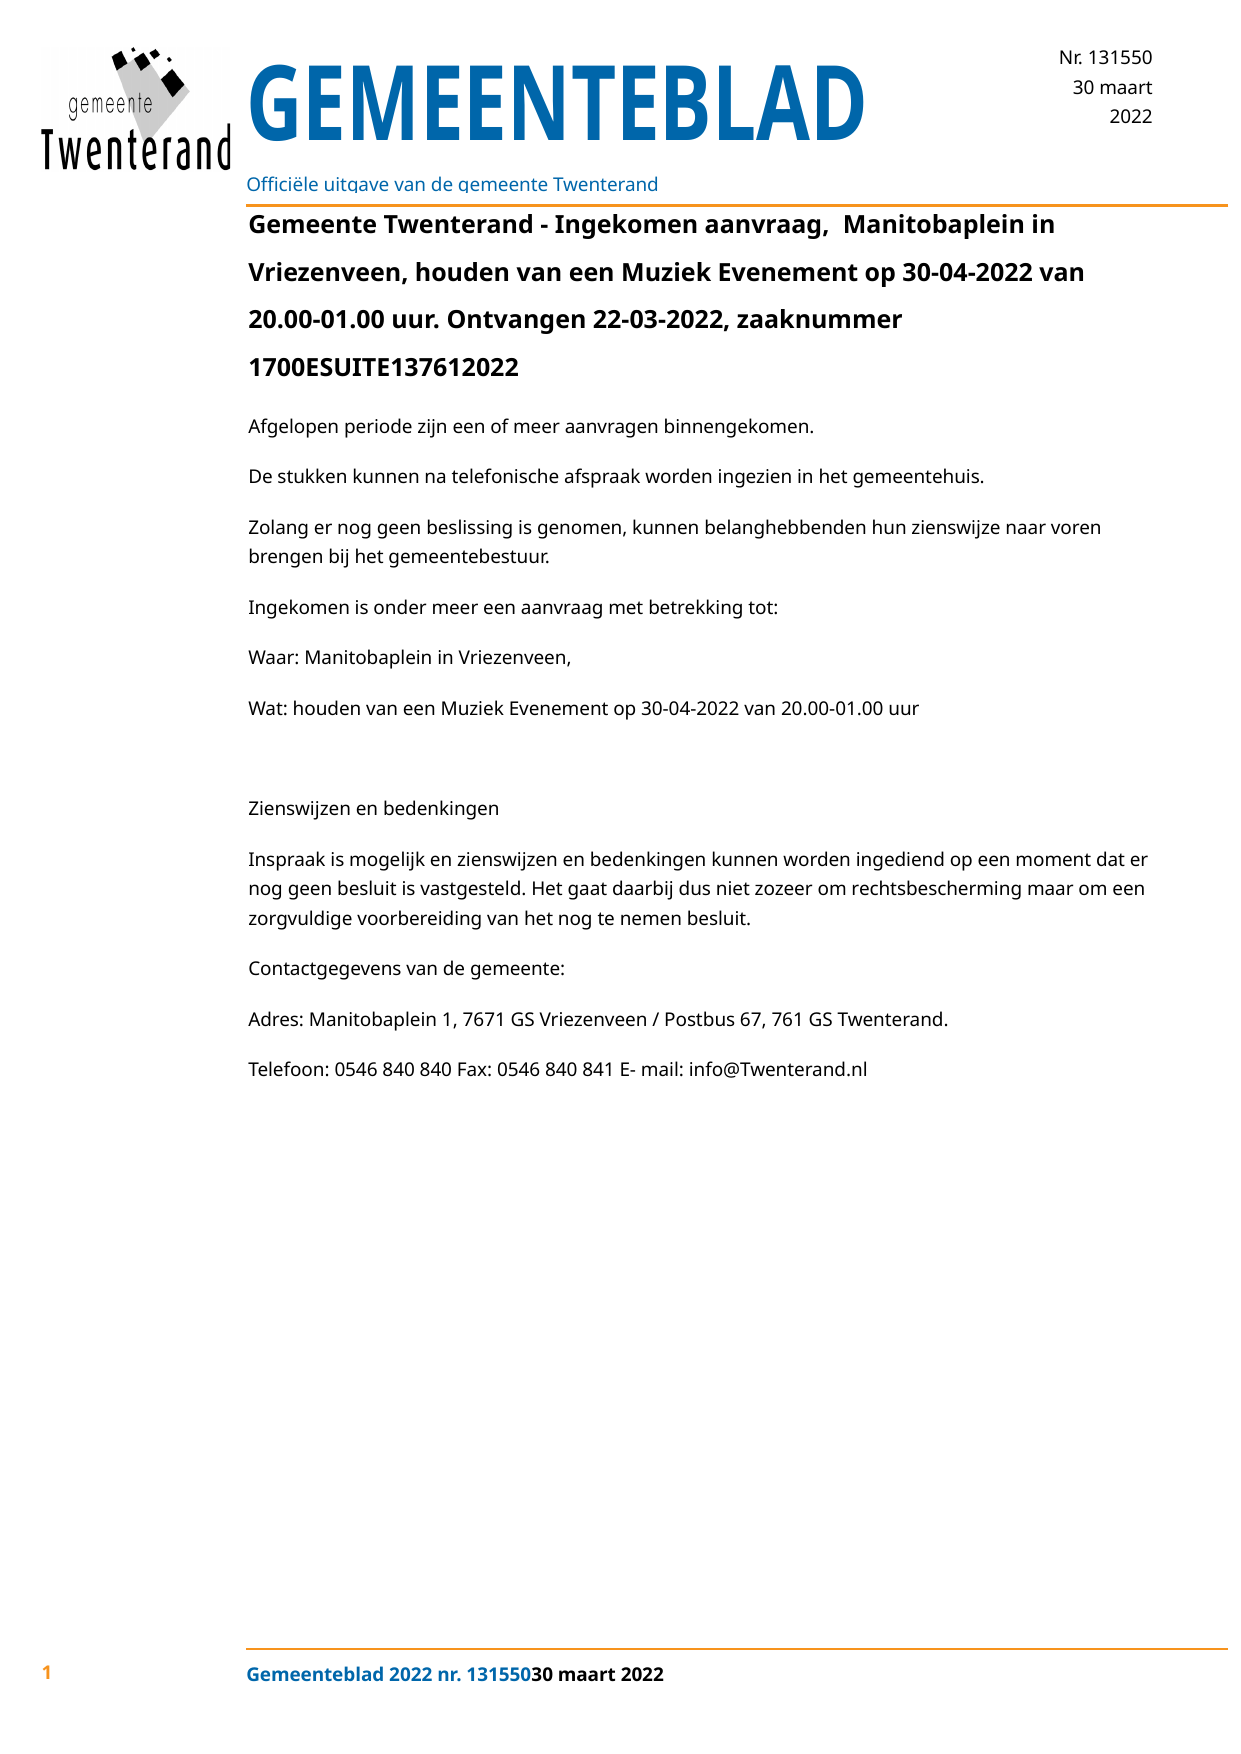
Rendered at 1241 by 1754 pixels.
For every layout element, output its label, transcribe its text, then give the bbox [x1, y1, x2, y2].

text Inspraak is mogelijk en zienswijzen en bedenkingen kunnen worden ingediend op een moment dat er nog geen besluit is vastgesteld. Het gaat daarbij dus niet zozeer om rechtsbescherming maar om een zorgvuldige voorbereiding van het nog te nemen besluit. [248, 846, 1152, 931]
text Gemeente Twenterand - Ingekomen aanvraag, Manitobaplein in Vriezenveen, houden van een Muziek Evenement op 30-04-2022 van 20.00-01.00 uur. Ontvangen 22-03-2022, zaaknummer 1700ESUITE137612022 [248, 207, 1152, 384]
text Contactgegevens van de gemeente: [248, 956, 1152, 981]
text Wat: houden van een Muziek Evenement op 30-04-2022 van 20.00-01.00 uur [248, 695, 1152, 721]
text Zolang er nog geen beslissing is genomen, kunnen belanghebbenden hun zienswijze naar voren brengen bij het gemeentebestuur. [248, 514, 1152, 569]
text De stukken kunnen na telefonische afspraak worden ingezien in het gemeentehuis. [248, 463, 1152, 489]
text Zienswijzen en bedenkingen [248, 796, 1152, 821]
text Adres: Manitobaplein 1, 7671 GS Vriezenveen / Postbus 67, 761 GS Twenterand. [248, 1006, 1152, 1032]
text Afgelopen periode zijn een of meer aanvragen binnengekomen. [248, 413, 1152, 439]
text Waar: Manitobaplein in Vriezenveen, [248, 644, 1152, 670]
text Telefoon: 0546 840 840 Fax: 0546 840 841 E- mail: info@Twenterand.nl [248, 1056, 1152, 1082]
text Ingekomen is onder meer een aanvraag met betrekking tot: [248, 594, 1152, 620]
picture [41, 47, 231, 172]
